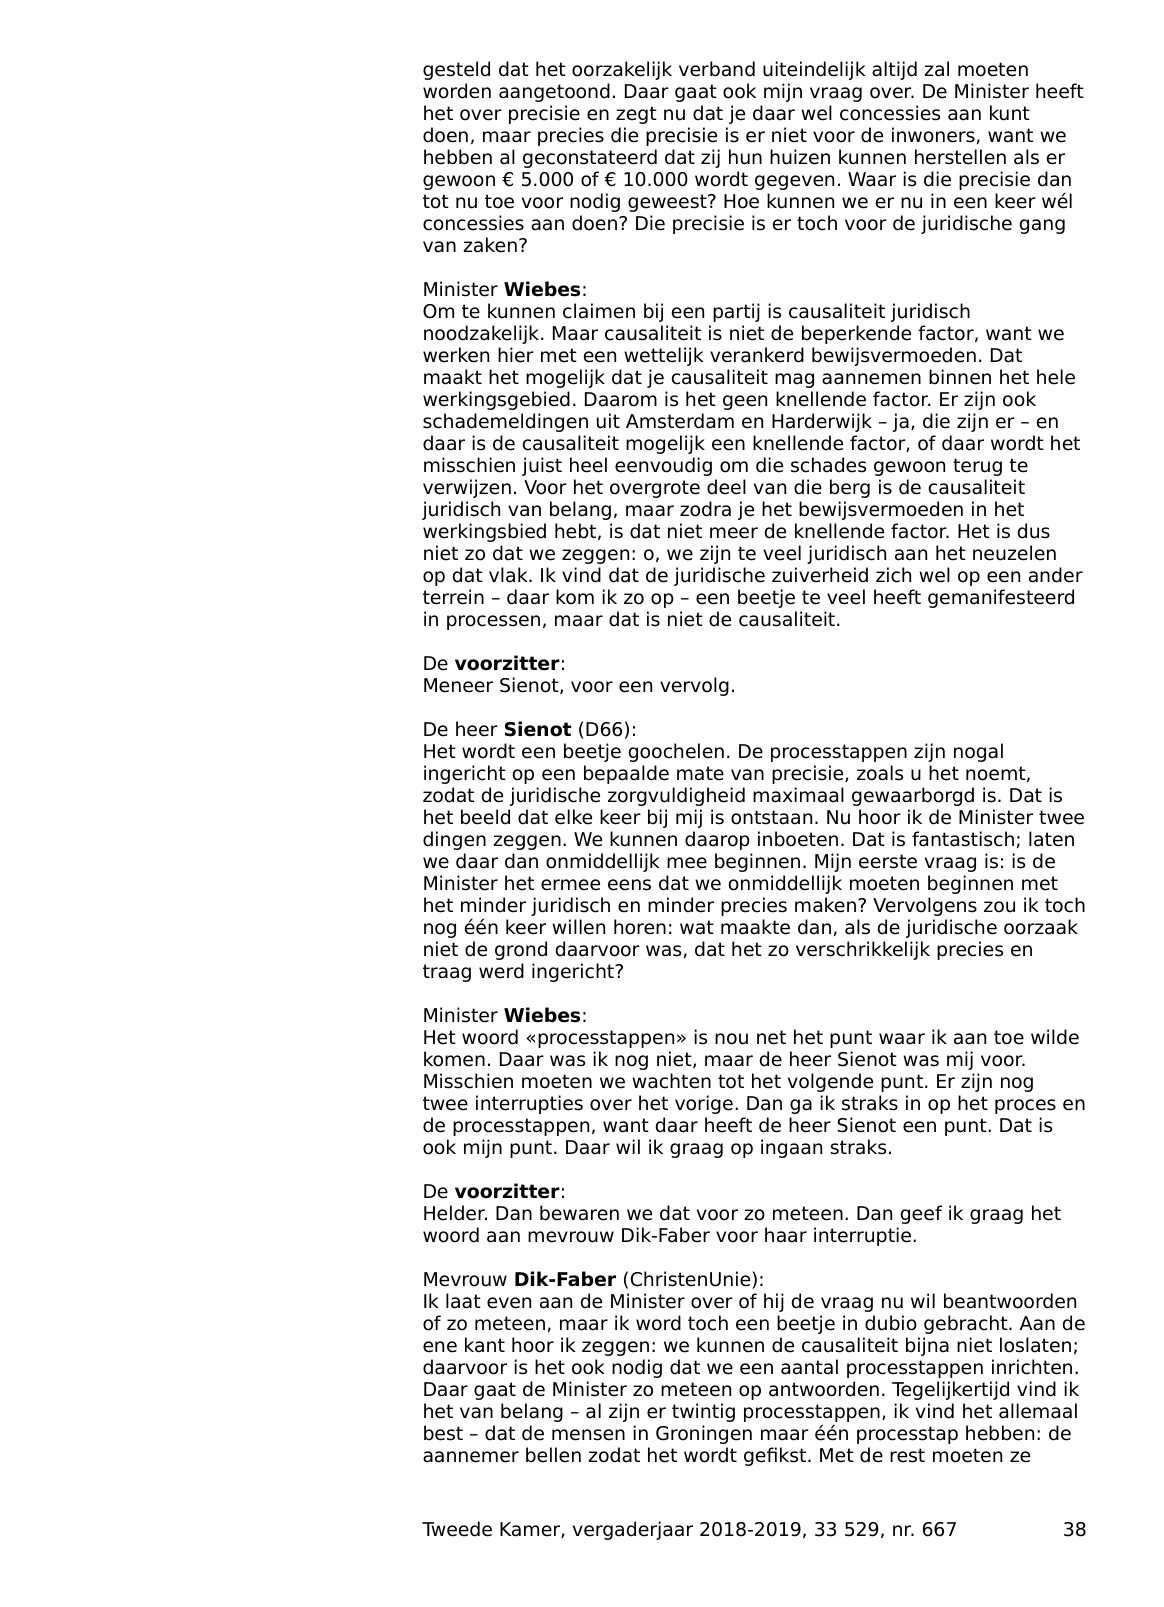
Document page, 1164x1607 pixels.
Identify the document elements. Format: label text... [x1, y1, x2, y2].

text De voorzitter: [422, 1181, 1087, 1203]
text De voorzitter: [422, 653, 1087, 675]
text Minister Wiebes: [422, 1005, 1087, 1027]
text Ik laat even aan de Minister over of hij de vraag nu wil beantwoorden of zo meteen, maar ik word toch een beetje in dubio gebracht. Aan de ene kant hoor ik zeggen: we kunnen de causaliteit bijna niet loslaten; daarvoor is het ook nodig dat we een aantal processtappen inrichten. Daar gaat de Minister zo meteen op antwoorden. Tegelijkertijd vind ik het van belang – al zijn er twintig processtappen, ik vind het allemaal best – dat de mensen in Groningen maar één processtap hebben: de aannemer bellen zodat het wordt gefikst. Met de rest moeten ze [422, 1291, 1087, 1467]
text gesteld dat het oorzakelijk verband uiteindelijk altijd zal moeten worden aangetoond. Daar gaat ook mijn vraag over. De Minister heeft het over precisie en zegt nu dat je daar wel concessies aan kunt doen, maar precies die precisie is er niet voor de inwoners, want we hebben al geconstateerd dat zij hun huizen kunnen herstellen als er gewoon € 5.000 of € 10.000 wordt gegeven. Waar is die precisie dan tot nu toe voor nodig geweest? Hoe kunnen we er nu in een keer wél concessies aan doen? Die precisie is er toch voor de juridische gang van zaken? [422, 59, 1087, 257]
text Om te kunnen claimen bij een partij is causaliteit juridisch noodzakelijk. Maar causaliteit is niet de beperkende factor, want we werken hier met een wettelijk verankerd bewijsvermoeden. Dat maakt het mogelijk dat je causaliteit mag aannemen binnen het hele werkingsgebied. Daarom is het geen knellende factor. Er zijn ook schademeldingen uit Amsterdam en Harderwijk – ja, die zijn er – en daar is de causaliteit mogelijk een knellende factor, of daar wordt het misschien juist heel eenvoudig om die schades gewoon terug te verwijzen. Voor het overgrote deel van die berg is de causaliteit juridisch van belang, maar zodra je het bewijsvermoeden in het werkingsbied hebt, is dat niet meer de knellende factor. Het is dus niet zo dat we zeggen: o, we zijn te veel juridisch aan het neuzelen op dat vlak. Ik vind dat de juridische zuiverheid zich wel op een ander terrein – daar kom ik zo op – een beetje te veel heeft gemanifesteerd in processen, maar dat is niet de causaliteit. [422, 301, 1087, 631]
text Minister Wiebes: [422, 279, 1087, 301]
text Mevrouw Dik-Faber (ChristenUnie): [422, 1269, 1087, 1291]
text Het wordt een beetje goochelen. De processtappen zijn nogal ingericht op een bepaalde mate van precisie, zoals u het noemt, zodat de juridische zorgvuldigheid maximaal gewaarborgd is. Dat is het beeld dat elke keer bij mij is ontstaan. Nu hoor ik de Minister twee dingen zeggen. We kunnen daarop inboeten. Dat is fantastisch; laten we daar dan onmiddellijk mee beginnen. Mijn eerste vraag is: is de Minister het ermee eens dat we onmiddellijk moeten beginnen met het minder juridisch en minder precies maken? Vervolgens zou ik toch nog één keer willen horen: wat maakte dan, als de juridische oorzaak niet de grond daarvoor was, dat het zo verschrikkelijk precies en traag werd ingericht? [422, 741, 1087, 983]
text Meneer Sienot, voor een vervolg. [422, 675, 1087, 697]
text Helder. Dan bewaren we dat voor zo meteen. Dan geef ik graag het woord aan mevrouw Dik-Faber voor haar interruptie. [422, 1203, 1087, 1247]
text De heer Sienot (D66): [422, 719, 1087, 741]
text Het woord «processtappen» is nou net het punt waar ik aan toe wilde komen. Daar was ik nog niet, maar de heer Sienot was mij voor. Misschien moeten we wachten tot het volgende punt. Er zijn nog twee interrupties over het vorige. Dan ga ik straks in op het proces en de processtappen, want daar heeft de heer Sienot een punt. Dat is ook mijn punt. Daar wil ik graag op ingaan straks. [422, 1027, 1087, 1159]
